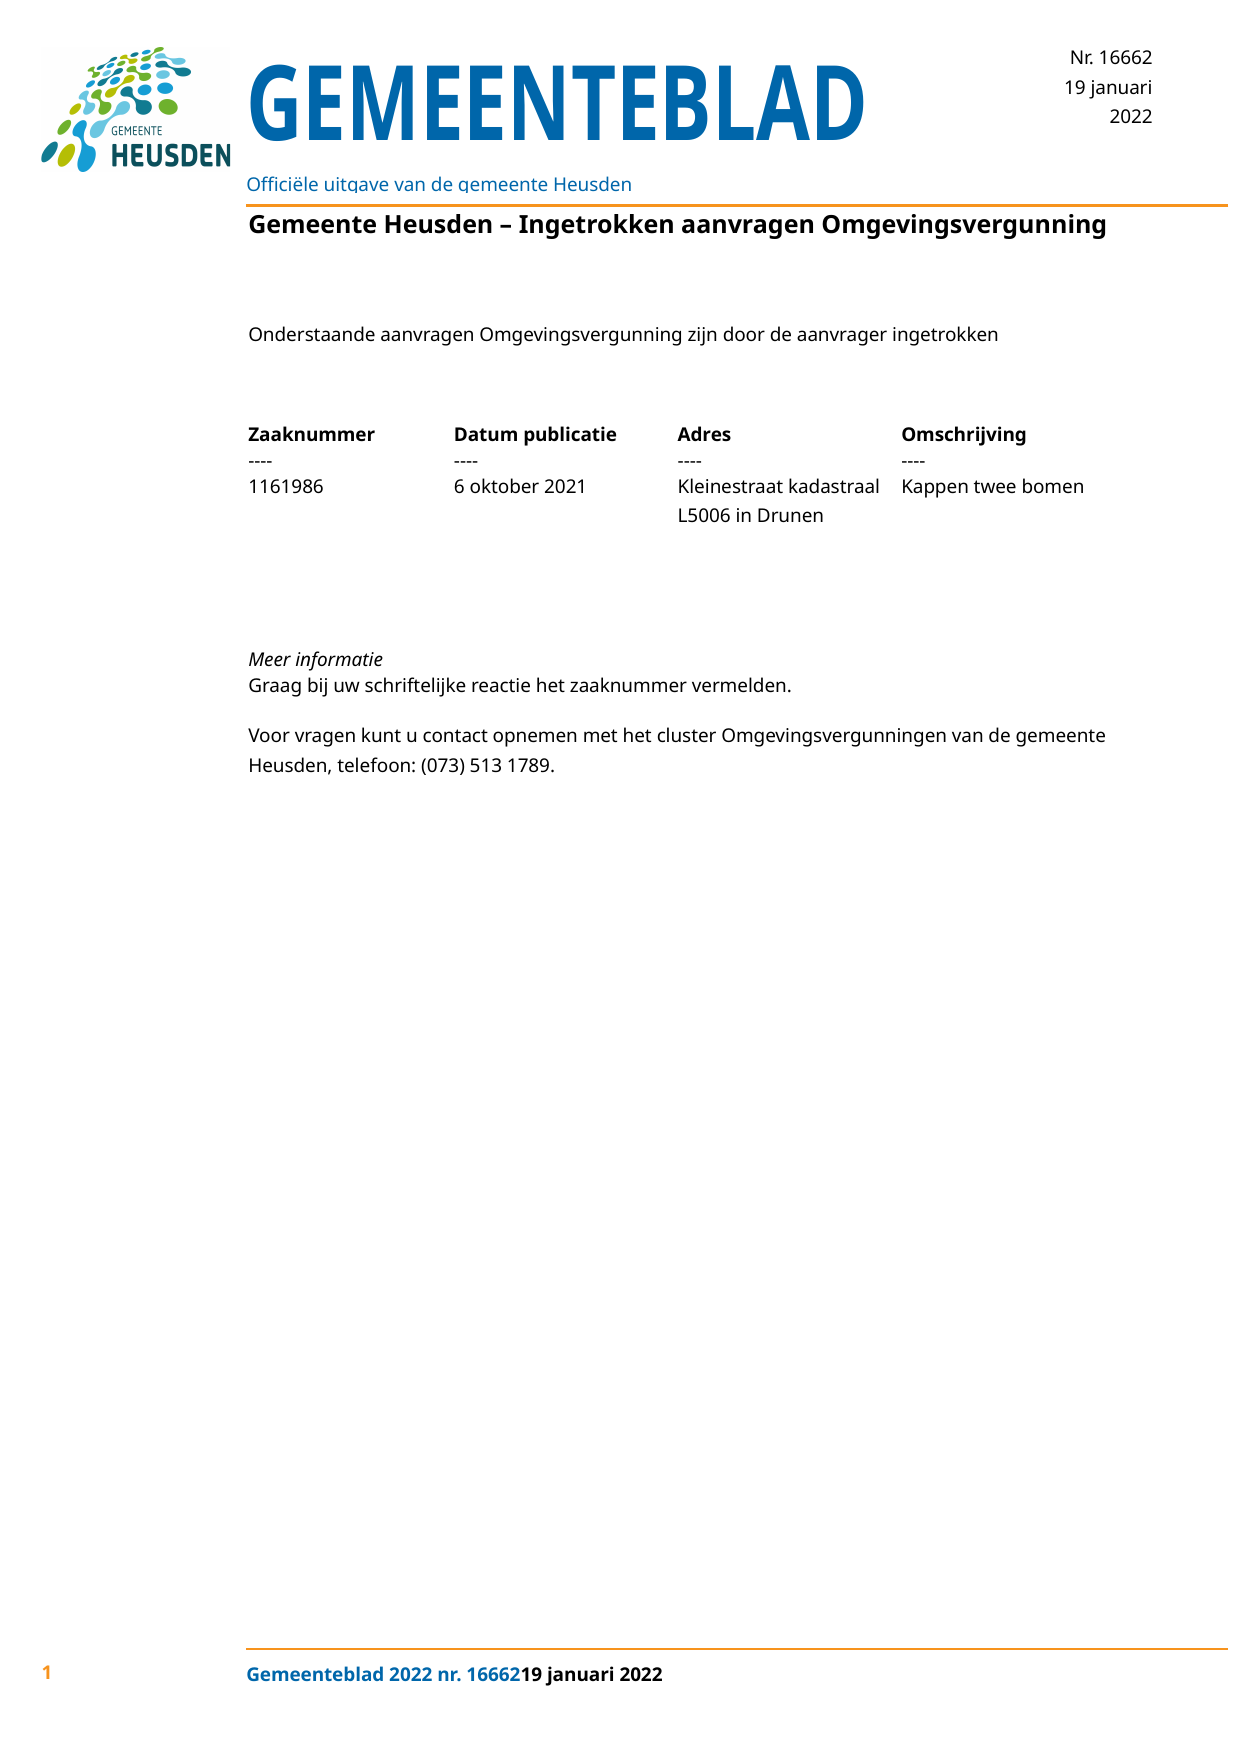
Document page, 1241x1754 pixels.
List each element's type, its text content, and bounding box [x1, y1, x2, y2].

table_header Zaaknummer [248, 422, 454, 447]
table_cell Kappen twee bomen [901, 473, 1152, 528]
table_cell ---- [678, 448, 901, 473]
table_header Adres [678, 422, 901, 447]
text Meer informatie [248, 646, 1152, 672]
picture [41, 47, 231, 172]
text Voor vragen kunt u contact opnemen met het cluster Omgevingsvergunningen van de gemeente Heusden, telefoon: (073) 513 1789. [248, 722, 1152, 777]
table_cell 6 oktober 2021 [454, 473, 677, 528]
table_header Datum publicatie [454, 422, 677, 447]
table_cell ---- [901, 448, 1152, 473]
table_cell 1161986 [248, 473, 454, 528]
table_cell ---- [248, 448, 454, 473]
text Graag bij uw schriftelijke reactie het zaaknummer vermelden. [248, 672, 1152, 697]
table_cell ---- [454, 448, 677, 473]
text Onderstaande aanvragen Omgevingsvergunning zijn door de aanvrager ingetrokken [248, 321, 1152, 346]
table_header Omschrijving [901, 422, 1152, 447]
text Gemeente Heusden – Ingetrokken aanvragen Omgevingsvergunning [248, 207, 1152, 241]
table_cell Kleinestraat kadastraal L5006 in Drunen [678, 473, 901, 528]
